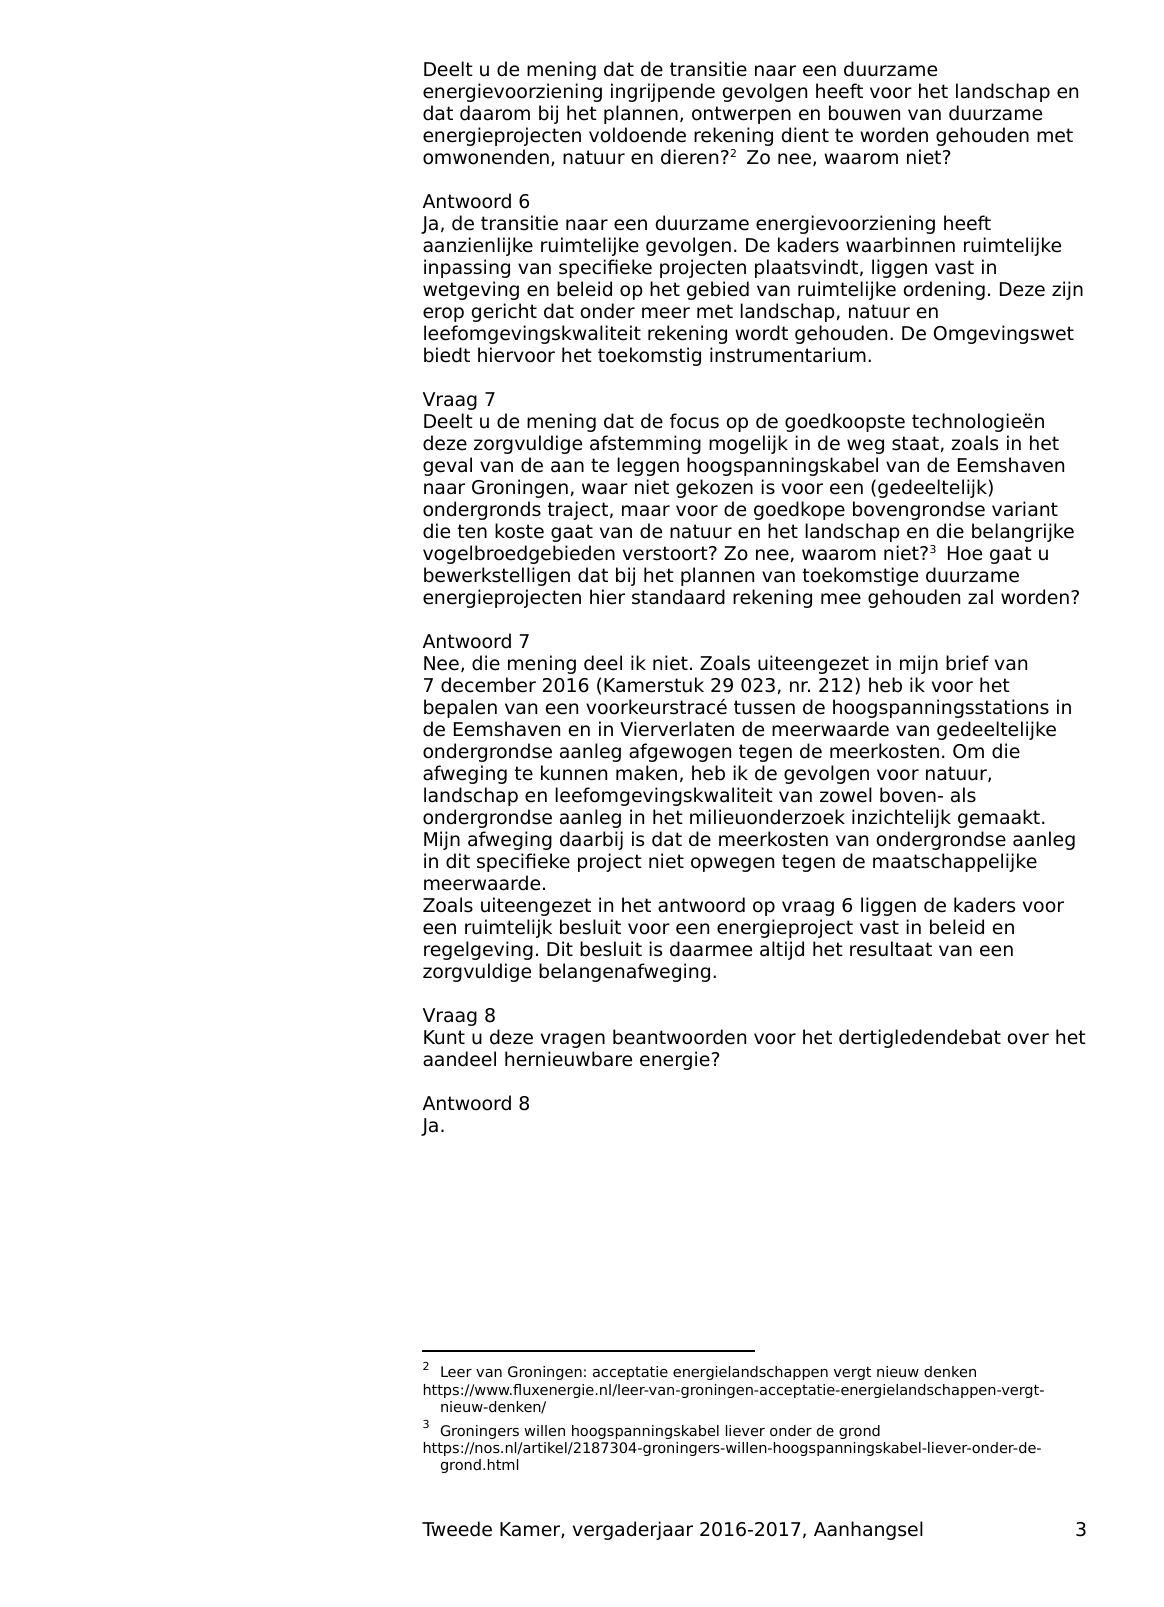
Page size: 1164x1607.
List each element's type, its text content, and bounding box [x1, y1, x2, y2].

text Kunt u deze vragen beantwoorden voor het dertigledendebat over het aandeel hernieuwbare energie? [422, 1027, 1087, 1071]
text Nee, die mening deel ik niet. Zoals uiteengezet in mijn brief van 7 december 2016 (Kamerstuk 29 023, nr. 212) heb ik voor het bepalen van een voorkeurstracé tussen de hoogspanningsstations in de Eemshaven en in Vierverlaten de meerwaarde van gedeeltelijke ondergrondse aanleg afgewogen tegen de meerkosten. Om die afweging te kunnen maken, heb ik de gevolgen voor natuur, landschap en leefomgevingskwaliteit van zowel boven- als ondergrondse aanleg in het milieuonderzoek inzichtelijk gemaakt. Mijn afweging daarbij is dat de meerkosten van ondergrondse aanleg in dit specifieke project niet opwegen tegen de maatschappelijke meerwaarde. [422, 653, 1087, 895]
text Antwoord 6 [422, 191, 1087, 213]
text Vraag 7 [422, 389, 1087, 411]
text Groningers willen hoogspanningskabel liever onder de grond [422, 1418, 1087, 1441]
text Deelt u de mening dat de focus op de goedkoopste technologieën deze zorgvuldige afstemming mogelijk in de weg staat, zoals in het geval van de aan te leggen hoogspanningskabel van de Eemshaven naar Groningen, waar niet gekozen is voor een (gedeeltelijk) ondergronds traject, maar voor de goedkope bovengrondse variant die ten koste gaat van de natuur en het landschap en die belangrijke vogelbroedgebieden verstoort? Zo nee, waarom niet? Hoe gaat u bewerkstelligen dat bij het plannen van toekomstige duurzame energieprojecten hier standaard rekening mee gehouden zal worden? [422, 411, 1087, 609]
text Antwoord 8 [422, 1093, 1087, 1115]
text Ja. [422, 1115, 1087, 1137]
text Antwoord 7 [422, 631, 1087, 653]
text Zoals uiteengezet in het antwoord op vraag 6 liggen de kaders voor een ruimtelijk besluit voor een energieproject vast in beleid en regelgeving. Dit besluit is daarmee altijd het resultaat van een zorgvuldige belangenafweging. [422, 895, 1087, 983]
text Deelt u de mening dat de transitie naar een duurzame energievoorziening ingrijpende gevolgen heeft voor het landschap en dat daarom bij het plannen, ontwerpen en bouwen van duurzame energieprojecten voldoende rekening dient te worden gehouden met omwonenden, natuur en dieren? Zo nee, waarom niet? [422, 59, 1087, 169]
text https://nos.nl/artikel/2187304-groningers-willen-hoogspanningskabel-liever-onder-de-grond.html [422, 1441, 1087, 1474]
text Ja, de transitie naar een duurzame energievoorziening heeft aanzienlijke ruimtelijke gevolgen. De kaders waarbinnen ruimtelijke inpassing van specifieke projecten plaatsvindt, liggen vast in wetgeving en beleid op het gebied van ruimtelijke ordening. Deze zijn erop gericht dat onder meer met landschap, natuur en leefomgevingskwaliteit rekening wordt gehouden. De Omgevingswet biedt hiervoor het toekomstig instrumentarium. [422, 213, 1087, 367]
text Leer van Groningen: acceptatie energielandschappen vergt nieuw denken [422, 1360, 1087, 1382]
text https://www.fluxenergie.nl/leer-van-groningen-acceptatie-energielandschappen-vergt-nieuw-denken/ [422, 1382, 1087, 1416]
text Vraag 8 [422, 1005, 1087, 1027]
